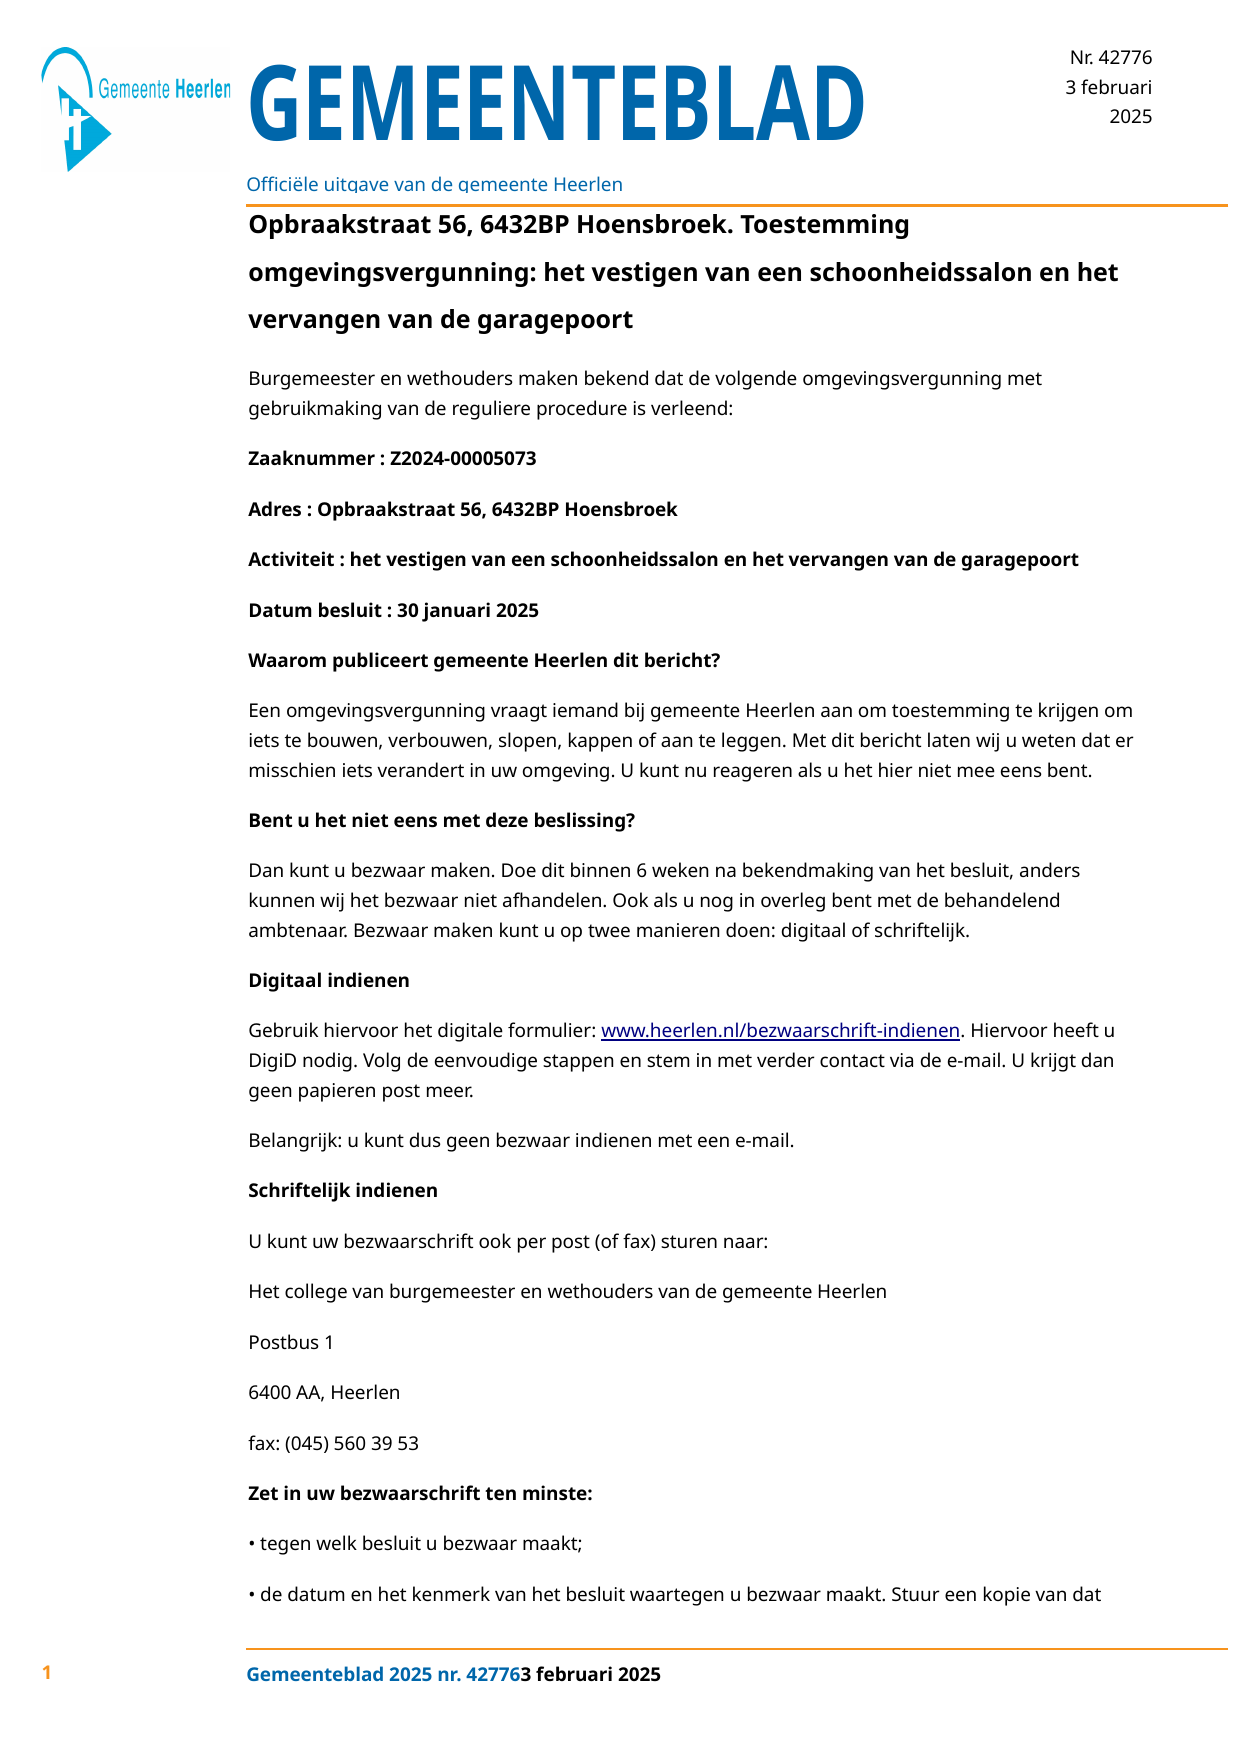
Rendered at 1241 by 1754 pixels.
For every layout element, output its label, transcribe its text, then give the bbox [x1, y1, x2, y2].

text Datum besluit : 30 januari 2025 [248, 597, 1152, 622]
picture [41, 47, 231, 172]
text Belangrijk: u kunt dus geen bezwaar indienen met een e-mail. [248, 1127, 1152, 1153]
text Zaaknummer : Z2024-00005073 [248, 446, 1152, 471]
text • de datum en het kenmerk van het besluit waartegen u bezwaar maakt. Stuur een kopie van dat [248, 1581, 1152, 1607]
text Opbraakstraat 56, 6432BP Hoensbroek. Toestemming omgevingsvergunning: het vestigen van een schoonheidssalon en het vervangen van de garagepoort [248, 207, 1152, 336]
text Dan kunt u bezwaar maken. Doe dit binnen 6 weken na bekendmaking van het besluit, anders kunnen wij het bezwaar niet afhandelen. Ook als u nog in overleg bent met de behandelend ambtenaar. Bezwaar maken kunt u op twee manieren doen: digitaal of schriftelijk. [248, 858, 1152, 942]
picture [41, 47, 59, 70]
text Bent u het niet eens met deze beslissing? [248, 807, 1152, 833]
text U kunt uw bezwaarschrift ook per post (of fax) sturen naar: [248, 1228, 1152, 1254]
text Schriftelijk indienen [248, 1178, 1152, 1203]
text Postbus 1 [248, 1329, 1152, 1354]
text Waarom publiceert gemeente Heerlen dit bericht? [248, 647, 1152, 673]
text Activiteit : het vestigen van een schoonheidssalon en het vervangen van de garagepoort [248, 546, 1152, 572]
text fax: (045) 560 39 53 [248, 1430, 1152, 1455]
text • tegen welk besluit u bezwaar maakt; [248, 1531, 1152, 1556]
text Zet in uw bezwaarschrift ten minste: [248, 1480, 1152, 1506]
text Een omgevingsvergunning vraagt iemand bij gemeente Heerlen aan om toestemming te krijgen om iets te bouwen, verbouwen, slopen, kappen of aan te leggen. Met dit bericht laten wij u weten dat er misschien iets verandert in uw omgeving. U kunt nu reageren als u het hier niet mee eens bent. [248, 698, 1152, 782]
text 6400 AA, Heerlen [248, 1379, 1152, 1405]
text Digitaal indienen [248, 967, 1152, 993]
text Gebruik hiervoor het digitale formulier: www.heerlen.nl/bezwaarschrift-indienen. Hiervoor heeft u DigiD nodig. Volg de eenvoudige stappen en stem in met verder contact via de e-mail. U krijgt dan geen papieren post meer. [248, 1018, 1152, 1102]
text Het college van burgemeester en wethouders van de gemeente Heerlen [248, 1278, 1152, 1304]
text Adres : Opbraakstraat 56, 6432BP Hoensbroek [248, 496, 1152, 522]
text Burgemeester en wethouders maken bekend dat de volgende omgevingsvergunning met gebruikmaking van de reguliere procedure is verleend: [248, 366, 1152, 421]
